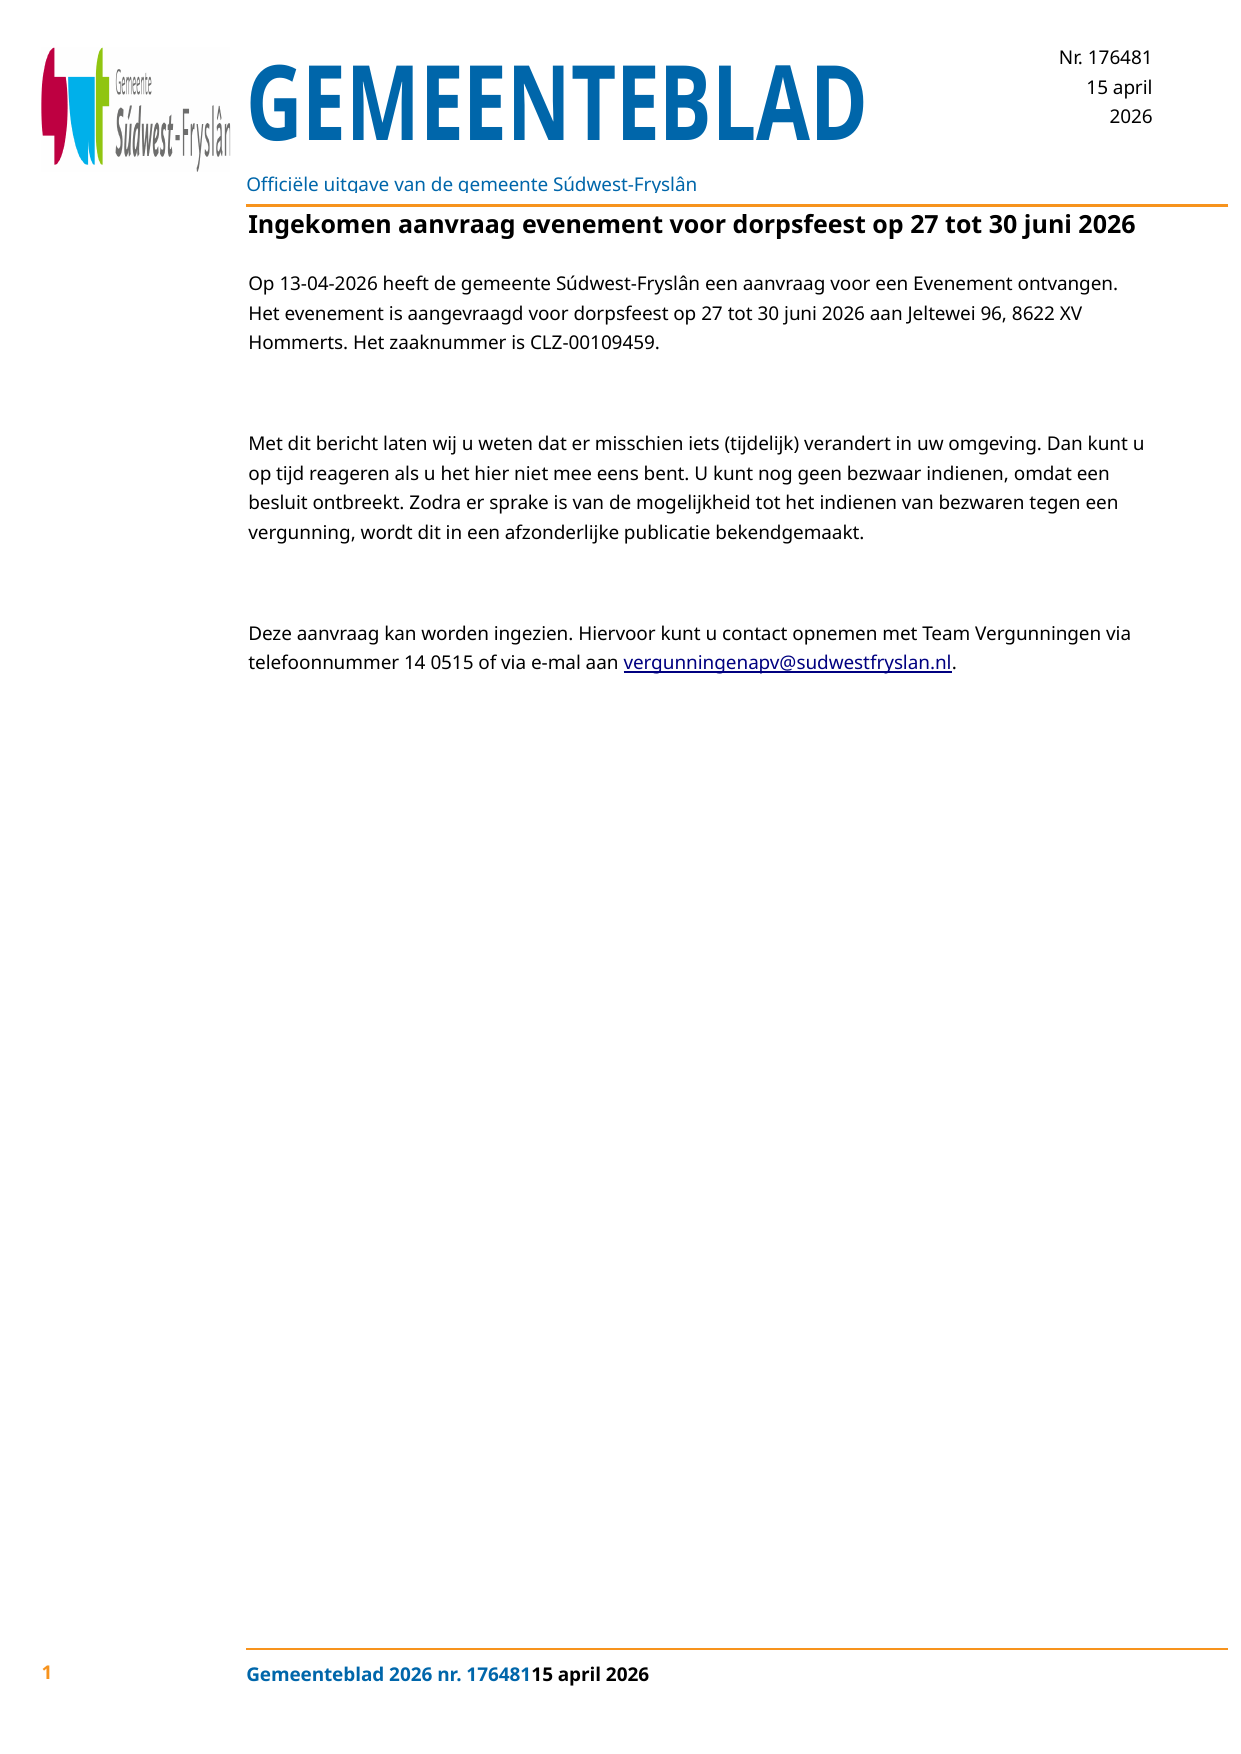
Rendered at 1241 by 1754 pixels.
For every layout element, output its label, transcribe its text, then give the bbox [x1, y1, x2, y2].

text Op 13-04-2026 heeft de gemeente Súdwest-Fryslân een aanvraag voor een Evenement ontvangen. Het evenement is aangevraagd voor dorpsfeest op 27 tot 30 juni 2026 aan Jeltewei 96, 8622 XV Hommerts. Het zaaknummer is CLZ-00109459. [248, 270, 1152, 355]
text Met dit bericht laten wij u weten dat er misschien iets (tijdelijk) verandert in uw omgeving. Dan kunt u op tijd reageren als u het hier niet mee eens bent. U kunt nog geen bezwaar indienen, omdat een besluit ontbreekt. Zodra er sprake is van de mogelijkheid tot het indienen van bezwaren tegen een vergunning, wordt dit in een afzonderlijke publicatie bekendgemaakt. [248, 430, 1152, 545]
text Ingekomen aanvraag evenement voor dorpsfeest op 27 tot 30 juni 2026 [248, 207, 1152, 241]
picture [41, 47, 231, 172]
text Deze aanvraag kan worden ingezien. Hiervoor kunt u contact opnemen met Team Vergunningen via telefoonnummer 14 0515 of via e-mal aan vergunningenapv@sudwestfryslan.nl. [248, 620, 1152, 675]
